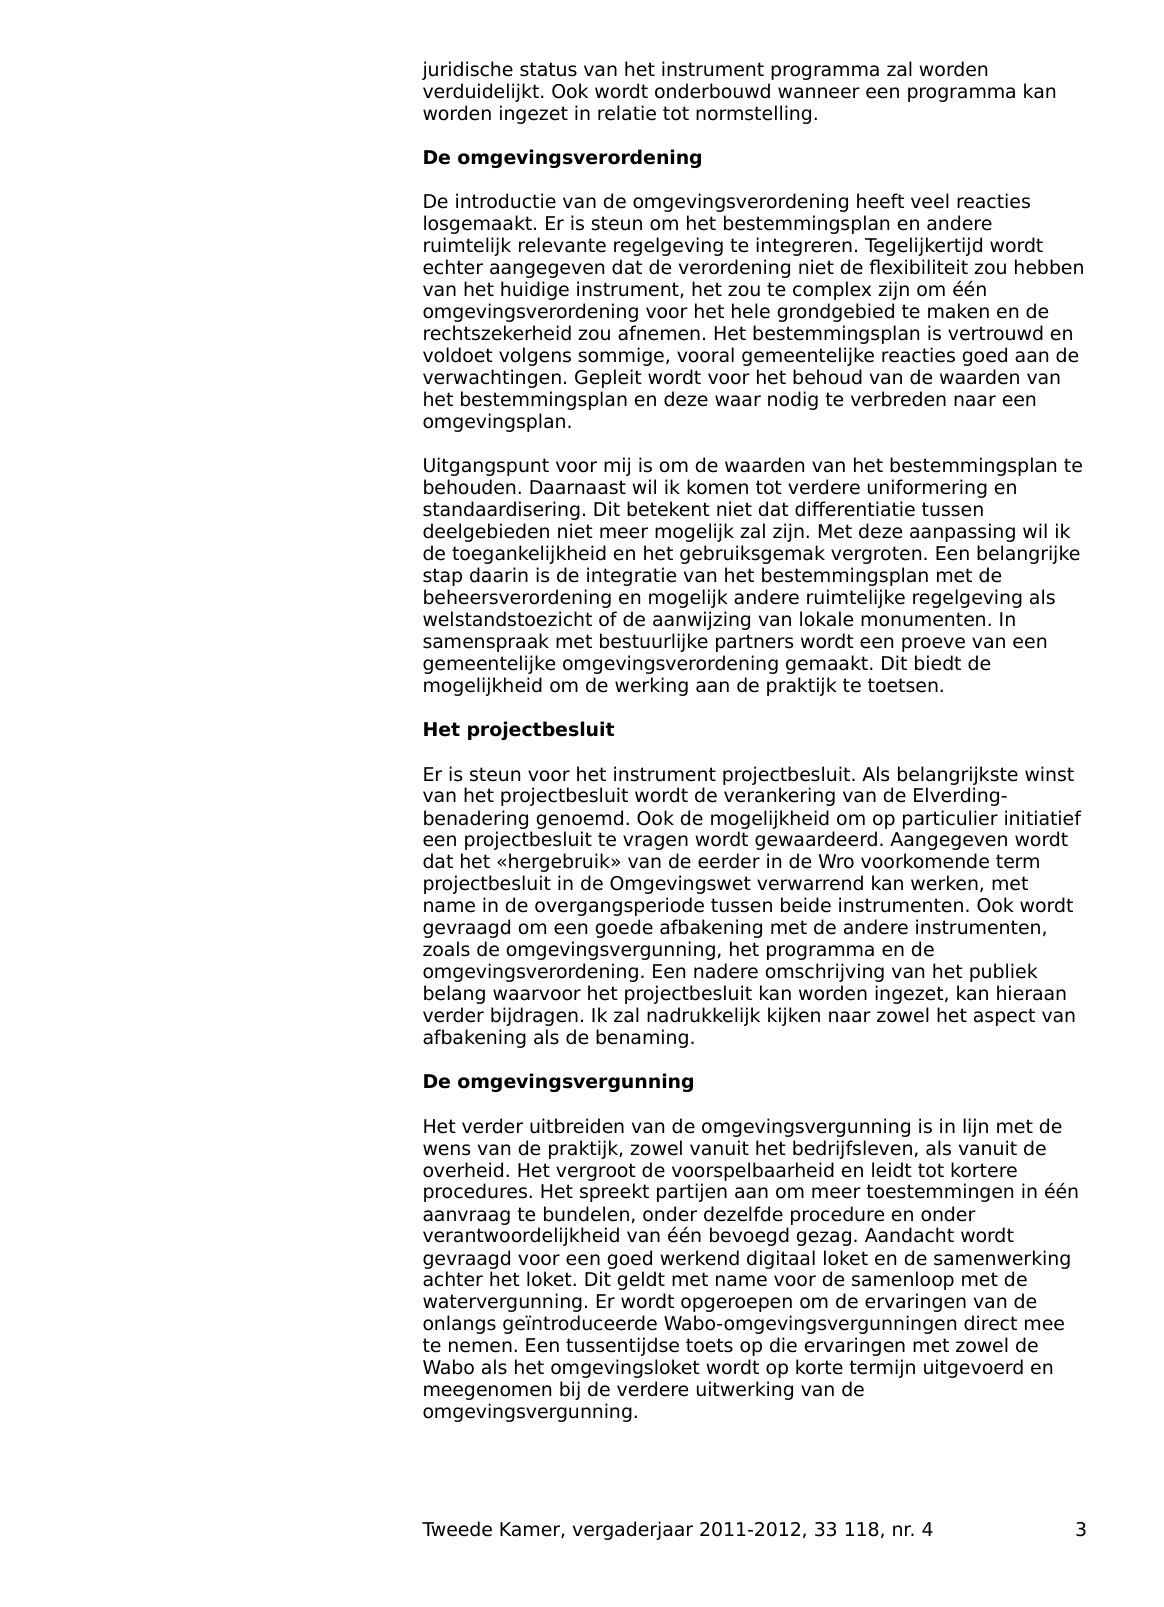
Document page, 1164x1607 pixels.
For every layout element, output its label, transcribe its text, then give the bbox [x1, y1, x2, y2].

subtitle Het projectbesluit [422, 719, 1087, 741]
subtitle De omgevingsverordening [422, 147, 1087, 169]
subtitle De omgevingsvergunning [422, 1071, 1087, 1093]
text Het verder uitbreiden van de omgevingsvergunning is in lijn met de wens van de praktijk, zowel vanuit het bedrijfsleven, als vanuit de overheid. Het vergroot de voorspelbaarheid en leidt tot kortere procedures. Het spreekt partijen aan om meer toestemmingen in één aanvraag te bundelen, onder dezelfde procedure en onder verantwoordelijkheid van één bevoegd gezag. Aandacht wordt gevraagd voor een goed werkend digitaal loket en de samenwerking achter het loket. Dit geldt met name voor de samenloop met de watervergunning. Er wordt opgeroepen om de ervaringen van de onlangs geïntroduceerde Wabo-omgevingsvergunningen direct mee te nemen. Een tussentijdse toets op die ervaringen met zowel de Wabo als het omgevingsloket wordt op korte termijn uitgevoerd en meegenomen bij de verdere uitwerking van de omgevingsvergunning. [422, 1116, 1087, 1423]
text Er is steun voor het instrument projectbesluit. Als belangrijkste winst van het projectbesluit wordt de verankering van de Elverding-benadering genoemd. Ook de mogelijkheid om op particulier initiatief een projectbesluit te vragen wordt gewaardeerd. Aangegeven wordt dat het «hergebruik» van de eerder in de Wro voorkomende term projectbesluit in de Omgevingswet verwarrend kan werken, met name in de overgangsperiode tussen beide instrumenten. Ook wordt gevraagd om een goede afbakening met de andere instrumenten, zoals de omgevingsvergunning, het programma en de omgevingsverordening. Een nadere omschrijving van het publiek belang waarvoor het projectbesluit kan worden ingezet, kan hieraan verder bijdragen. Ik zal nadrukkelijk kijken naar zowel het aspect van afbakening als de benaming. [422, 763, 1087, 1049]
text juridische status van het instrument programma zal worden verduidelijkt. Ook wordt onderbouwd wanneer een programma kan worden ingezet in relatie tot normstelling. [422, 59, 1087, 125]
text Uitgangspunt voor mij is om de waarden van het bestemmingsplan te behouden. Daarnaast wil ik komen tot verdere uniformering en standaardisering. Dit betekent niet dat differentiatie tussen deelgebieden niet meer mogelijk zal zijn. Met deze aanpassing wil ik de toegankelijkheid en het gebruiksgemak vergroten. Een belangrijke stap daarin is de integratie van het bestemmingsplan met de beheersverordening en mogelijk andere ruimtelijke regelgeving als welstandstoezicht of de aanwijzing van lokale monumenten. In samenspraak met bestuurlijke partners wordt een proeve van een gemeentelijke omgevingsverordening gemaakt. Dit biedt de mogelijkheid om de werking aan de praktijk te toetsen. [422, 455, 1087, 697]
text De introductie van de omgevingsverordening heeft veel reacties losgemaakt. Er is steun om het bestemmingsplan en andere ruimtelijk relevante regelgeving te integreren. Tegelijkertijd wordt echter aangegeven dat de verordening niet de flexibiliteit zou hebben van het huidige instrument, het zou te complex zijn om één omgevingsverordening voor het hele grondgebied te maken en de rechtszekerheid zou afnemen. Het bestemmingsplan is vertrouwd en voldoet volgens sommige, vooral gemeentelijke reacties goed aan de verwachtingen. Gepleit wordt voor het behoud van de waarden van het bestemmingsplan en deze waar nodig te verbreden naar een omgevingsplan. [422, 191, 1087, 433]
